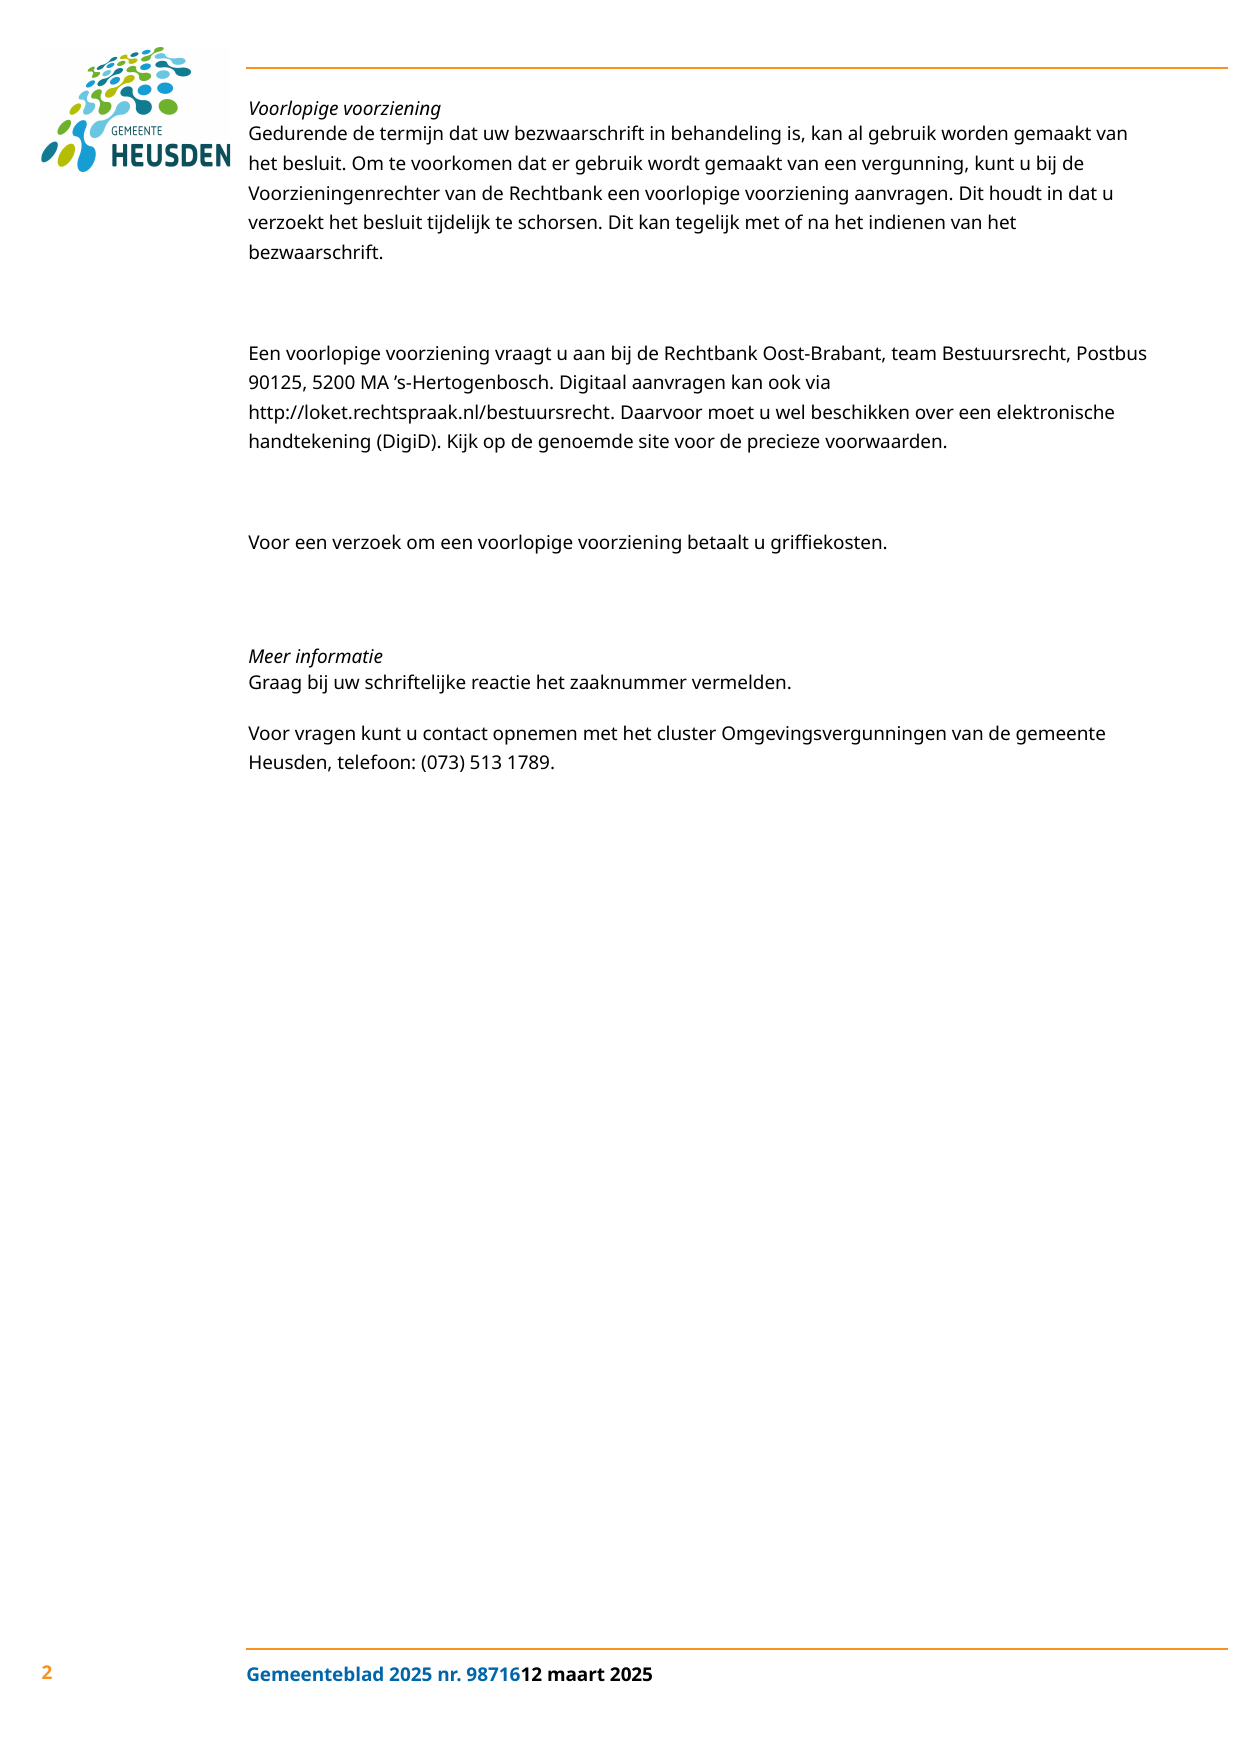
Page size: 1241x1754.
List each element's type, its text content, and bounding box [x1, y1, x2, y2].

text Voor vragen kunt u contact opnemen met het cluster Omgevingsvergunningen van de gemeente Heusden, telefoon: (073) 513 1789. [248, 720, 1152, 775]
text Meer informatie [248, 644, 1152, 669]
text Graag bij uw schriftelijke reactie het zaaknummer vermelden. [248, 669, 1152, 695]
text Een voorlopige voorziening vraagt u aan bij de Rechtbank Oost-Brabant, team Bestuursrecht, Postbus 90125, 5200 MA ’s-Hertogenbosch. Digitaal aanvragen kan ook via http://loket.rechtspraak.nl/bestuursrecht. Daarvoor moet u wel beschikken over een elektronische handtekening (DigiD). Kijk op de genoemde site voor de precieze voorwaarden. [248, 340, 1152, 454]
text Voorlopige voorziening [248, 95, 1152, 121]
text Voor een verzoek om een voorlopige voorziening betaalt u griffiekosten. [248, 529, 1152, 555]
text Gedurende de termijn dat uw bezwaarschrift in behandeling is, kan al gebruik worden gemaakt van het besluit. Om te voorkomen dat er gebruik wordt gemaakt van een vergunning, kunt u bij de Voorzieningenrechter van de Rechtbank een voorlopige voorziening aanvragen. Dit houdt in dat u verzoekt het besluit tijdelijk te schorsen. Dit kan tegelijk met of na het indienen van het bezwaarschrift. [248, 121, 1152, 264]
picture [41, 47, 231, 172]
